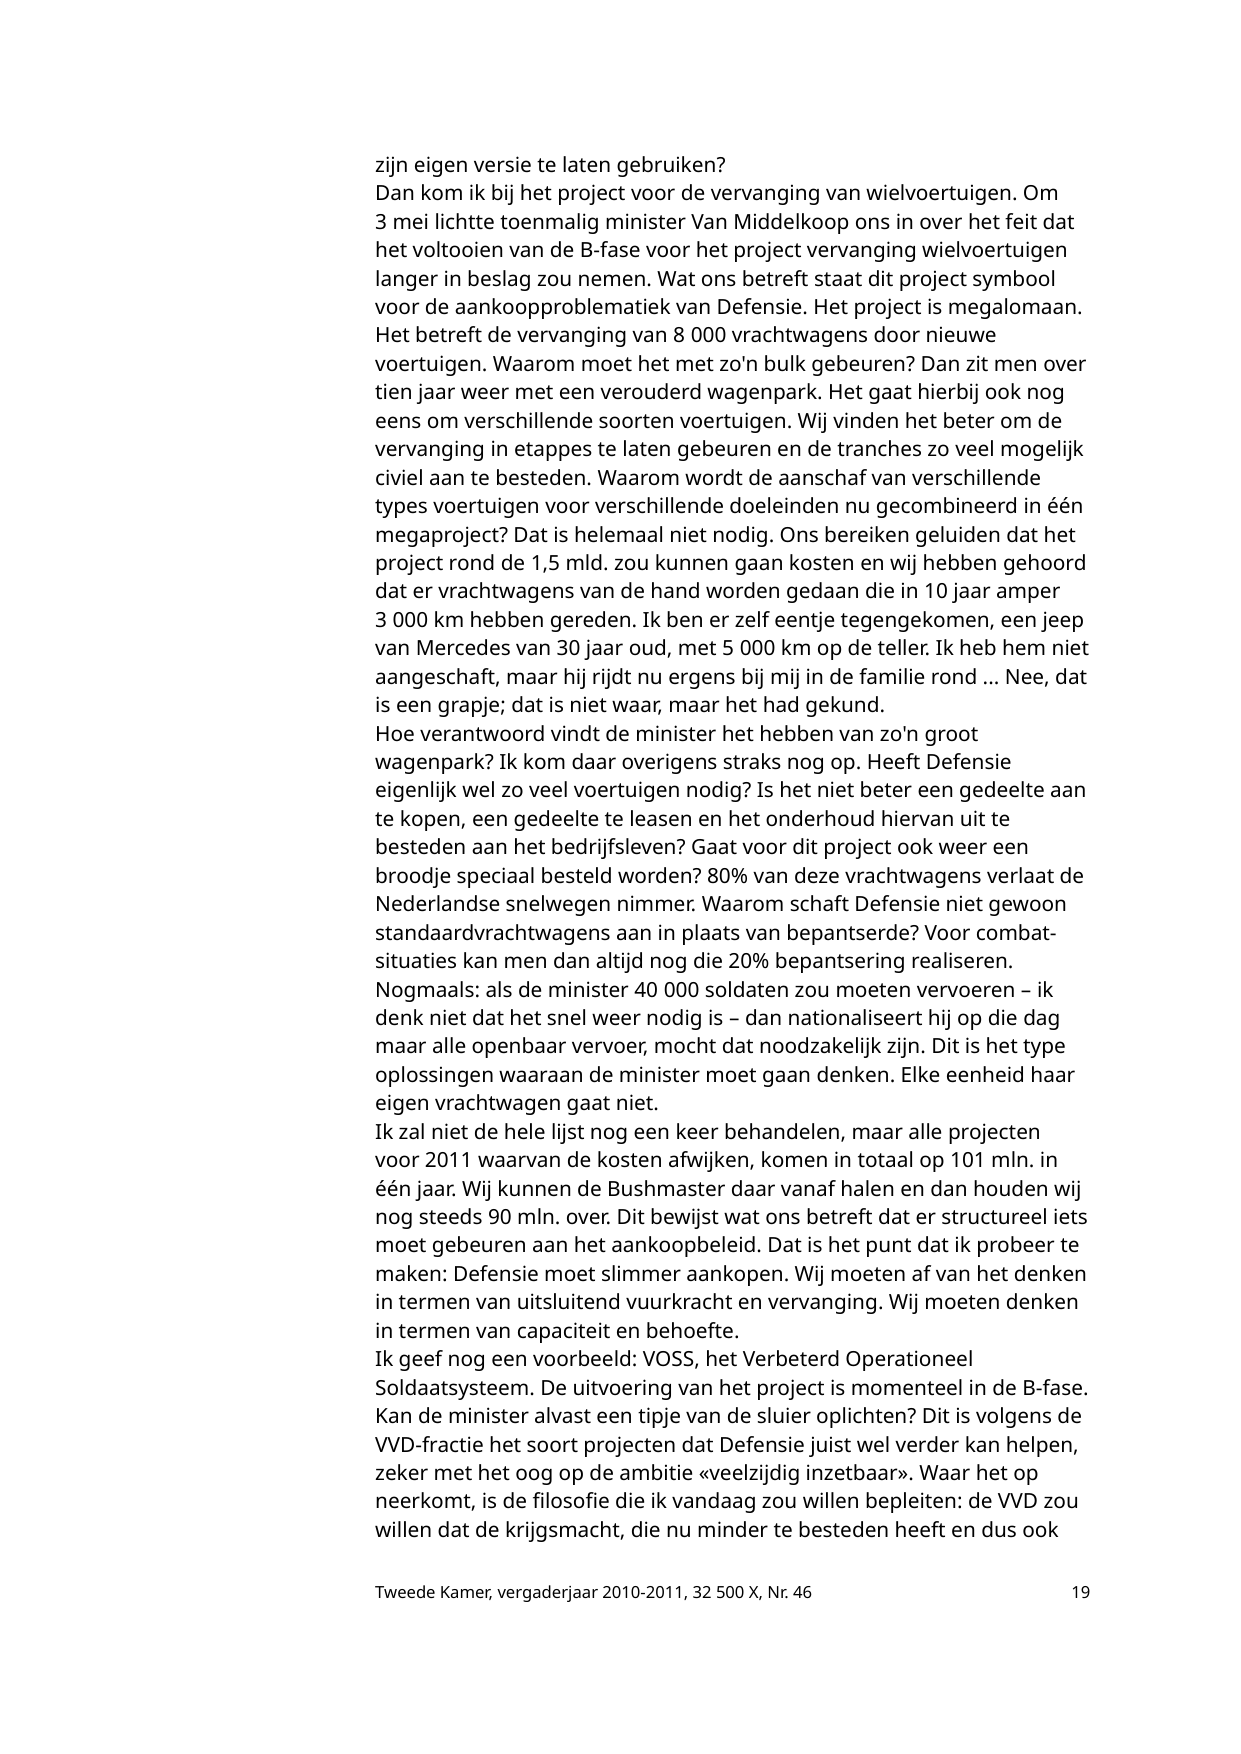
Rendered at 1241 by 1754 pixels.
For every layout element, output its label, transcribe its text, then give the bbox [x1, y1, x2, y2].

text Hoe verantwoord vindt de minister het hebben van zo'n groot wagenpark? Ik kom daar overigens straks nog op. Heeft Defensie eigenlijk wel zo veel voertuigen nodig? Is het niet beter een gedeelte aan te kopen, een gedeelte te leasen en het onderhoud hiervan uit te besteden aan het bedrijfsleven? Gaat voor dit project ook weer een broodje speciaal besteld worden? 80% van deze vrachtwagens verlaat de Nederlandse snelwegen nimmer. Waarom schaft Defensie niet gewoon standaardvrachtwagens aan in plaats van bepantserde? Voor combat-situaties kan men dan altijd nog die 20% bepantsering realiseren. Nogmaals: als de minister 40 000 soldaten zou moeten vervoeren – ik denk niet dat het snel weer nodig is – dan nationaliseert hij op die dag maar alle openbaar vervoer, mocht dat noodzakelijk zijn. Dit is het type oplossingen waaraan de minister moet gaan denken. Elke eenheid haar eigen vrachtwagen gaat niet. [375, 719, 1090, 1117]
text Ik zal niet de hele lijst nog een keer behandelen, maar alle projecten voor 2011 waarvan de kosten afwijken, komen in totaal op 101 mln. in één jaar. Wij kunnen de Bushmaster daar vanaf halen en dan houden wij nog steeds 90 mln. over. Dit bewijst wat ons betreft dat er structureel iets moet gebeuren aan het aankoopbeleid. Dat is het punt dat ik probeer te maken: Defensie moet slimmer aankopen. Wij moeten af van het denken in termen van uitsluitend vuurkracht en vervanging. Wij moeten denken in termen van capaciteit en behoefte. [375, 1117, 1090, 1344]
text zijn eigen versie te laten gebruiken? [375, 150, 1090, 178]
text Dan kom ik bij het project voor de vervanging van wielvoertuigen. Om 3 mei lichtte toenmalig minister Van Middelkoop ons in over het feit dat het voltooien van de B-fase voor het project vervanging wielvoertuigen langer in beslag zou nemen. Wat ons betreft staat dit project symbool voor de aankoopproblematiek van Defensie. Het project is megalomaan. Het betreft de vervanging van 8 000 vrachtwagens door nieuwe voertuigen. Waarom moet het met zo'n bulk gebeuren? Dan zit men over tien jaar weer met een verouderd wagenpark. Het gaat hierbij ook nog eens om verschillende soorten voertuigen. Wij vinden het beter om de vervanging in etappes te laten gebeuren en de tranches zo veel mogelijk civiel aan te besteden. Waarom wordt de aanschaf van verschillende types voertuigen voor verschillende doeleinden nu gecombineerd in één megaproject? Dat is helemaal niet nodig. Ons bereiken geluiden dat het project rond de 1,5 mld. zou kunnen gaan kosten en wij hebben gehoord dat er vrachtwagens van de hand worden gedaan die in 10 jaar amper 3 000 km hebben gereden. Ik ben er zelf eentje tegengekomen, een jeep van Mercedes van 30 jaar oud, met 5 000 km op de teller. Ik heb hem niet aangeschaft, maar hij rijdt nu ergens bij mij in de familie rond ... Nee, dat is een grapje; dat is niet waar, maar het had gekund. [375, 178, 1090, 719]
text Ik geef nog een voorbeeld: VOSS, het Verbeterd Operationeel Soldaatsysteem. De uitvoering van het project is momenteel in de B-fase. Kan de minister alvast een tipje van de sluier oplichten? Dit is volgens de VVD-fractie het soort projecten dat Defensie juist wel verder kan helpen, zeker met het oog op de ambitie «veelzijdig inzetbaar». Waar het op neerkomt, is de filosofie die ik vandaag zou willen bepleiten: de VVD zou willen dat de krijgsmacht, die nu minder te besteden heeft en dus ook [375, 1344, 1090, 1543]
